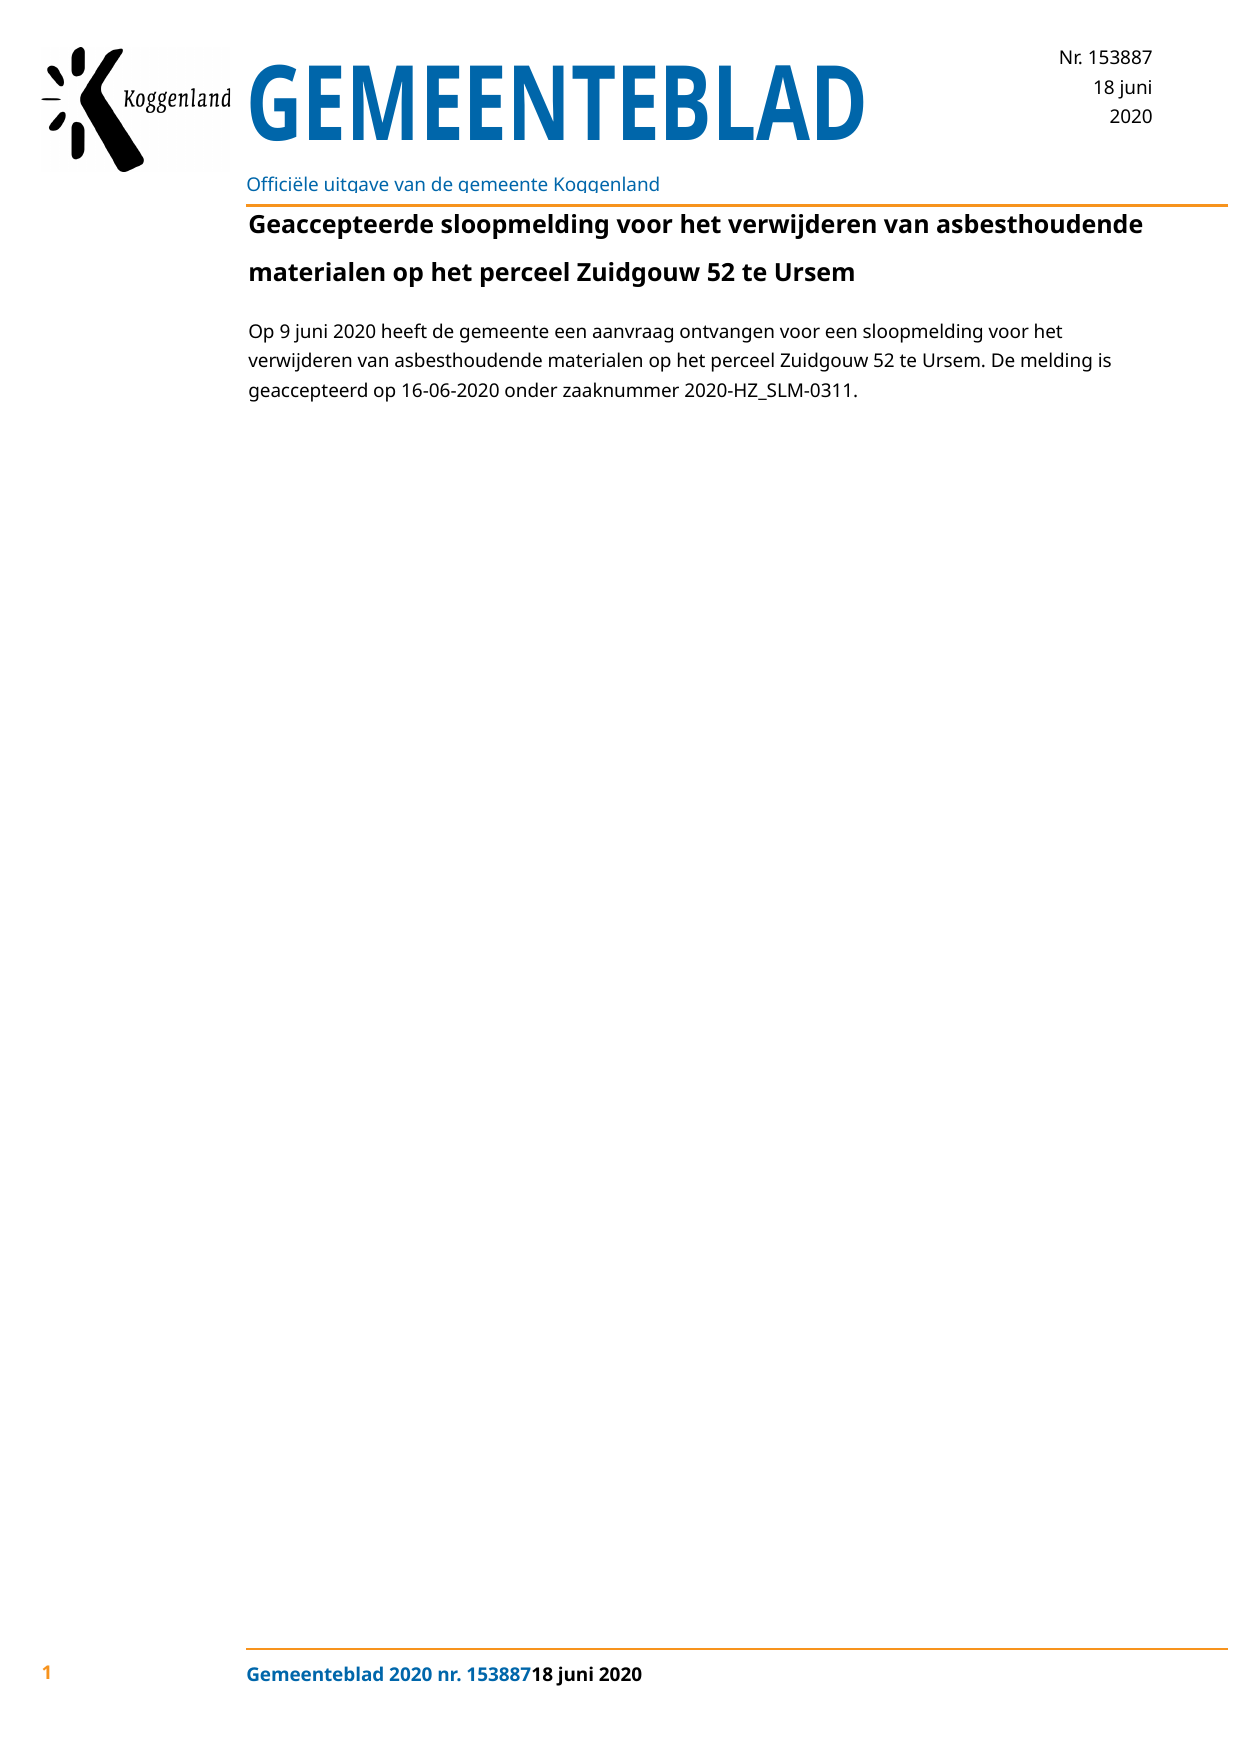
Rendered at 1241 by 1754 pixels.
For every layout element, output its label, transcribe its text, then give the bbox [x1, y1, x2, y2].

text Op 9 juni 2020 heeft de gemeente een aanvraag ontvangen voor een sloopmelding voor het verwijderen van asbesthoudende materialen op het perceel Zuidgouw 52 te Ursem. De melding is geaccepteerd op 16-06-2020 onder zaaknummer 2020-HZ_SLM-0311. [248, 318, 1152, 403]
text Geaccepteerde sloopmelding voor het verwijderen van asbesthoudende materialen op het perceel Zuidgouw 52 te Ursem [248, 207, 1152, 288]
picture [41, 47, 231, 172]
